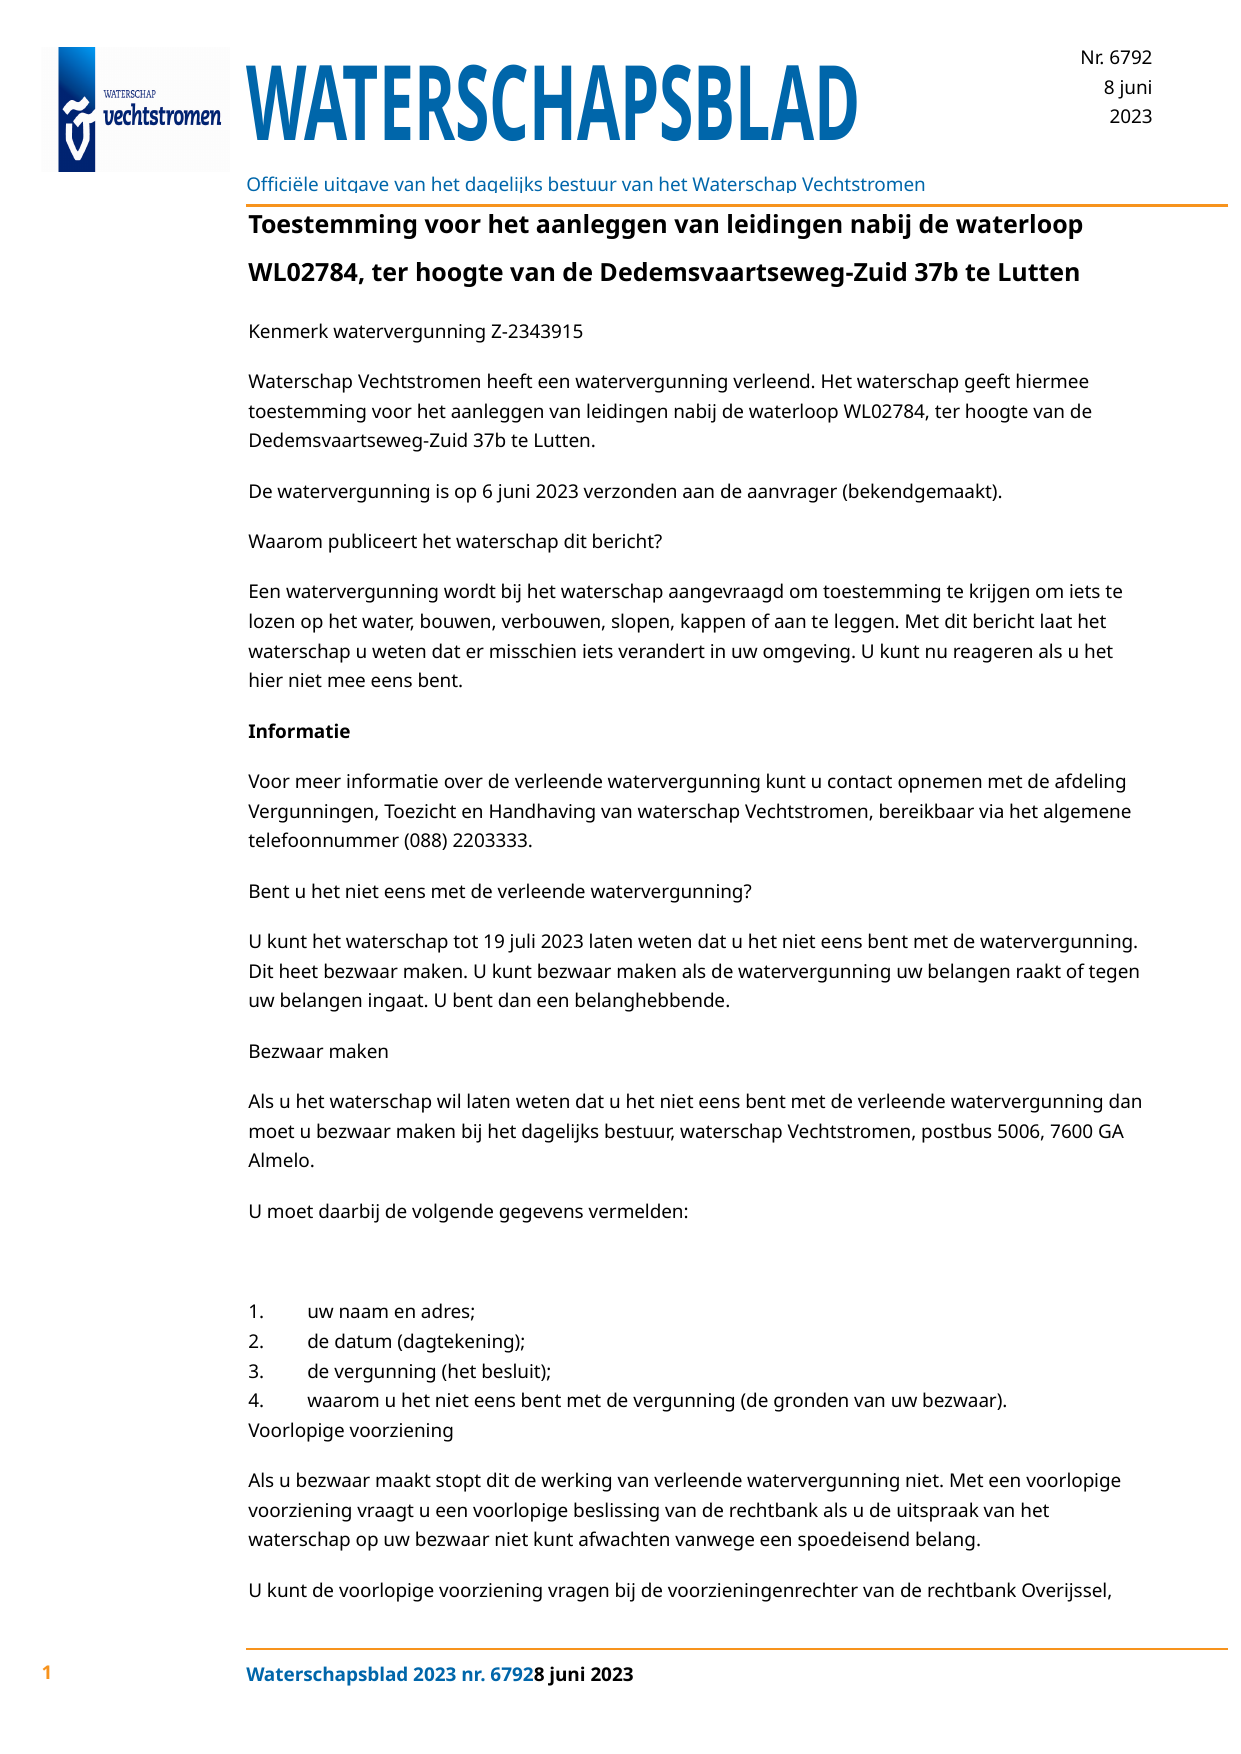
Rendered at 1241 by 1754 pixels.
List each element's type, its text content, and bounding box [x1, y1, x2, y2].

list de datum (dagtekening); [248, 1328, 1152, 1354]
list waarom u het niet eens bent met de vergunning (de gronden van uw bezwaar). [248, 1387, 1152, 1413]
text U moet daarbij de volgende gegevens vermelden: [248, 1198, 1152, 1224]
text Voorlopige voorziening [248, 1417, 1152, 1443]
text Bezwaar maken [248, 1038, 1152, 1064]
text Waterschap Vechtstromen heeft een watervergunning verleend. Het waterschap geeft hiermee toestemming voor het aanleggen van leidingen nabij de waterloop WL02784, ter hoogte van de Dedemsvaartseweg-Zuid 37b te Lutten. [248, 368, 1152, 453]
text U kunt de voorlopige voorziening vragen bij de voorzieningenrechter van de rechtbank Overijssel, [248, 1577, 1152, 1603]
text Als u het waterschap wil laten weten dat u het niet eens bent met de verleende watervergunning dan moet u bezwaar maken bij het dagelijks bestuur, waterschap Vechtstromen, postbus 5006, 7600 GA Almelo. [248, 1088, 1152, 1173]
text Kenmerk watervergunning Z-2343915 [248, 318, 1152, 344]
text Als u bezwaar maakt stopt dit de werking van verleende watervergunning niet. Met een voorlopige voorziening vraagt u een voorlopige beslissing van de rechtbank als u de uitspraak van het waterschap op uw bezwaar niet kunt afwachten vanwege een spoedeisend belang. [248, 1467, 1152, 1552]
text De watervergunning is op 6 juni 2023 verzonden aan de aanvrager (bekendgemaakt). [248, 478, 1152, 504]
text Toestemming voor het aanleggen van leidingen nabij de waterloop WL02784, ter hoogte van de Dedemsvaartseweg-Zuid 37b te Lutten [248, 207, 1152, 288]
text Informatie [248, 718, 1152, 744]
list uw naam en adres; [248, 1299, 1152, 1324]
text Waarom publiceert het waterschap dit bericht? [248, 528, 1152, 554]
text Voor meer informatie over de verleende watervergunning kunt u contact opnemen met de afdeling Vergunningen, Toezicht en Handhaving van waterschap Vechtstromen, bereikbaar via het algemene telefoonnummer (088) 2203333. [248, 768, 1152, 853]
text Een watervergunning wordt bij het waterschap aangevraagd om toestemming te krijgen om iets te lozen op het water, bouwen, verbouwen, slopen, kappen of aan te leggen. Met dit bericht laat het waterschap u weten dat er misschien iets verandert in uw omgeving. U kunt nu reageren als u het hier niet mee eens bent. [248, 579, 1152, 693]
text U kunt het waterschap tot 19 juli 2023 laten weten dat u het niet eens bent met de watervergunning. Dit heet bezwaar maken. U kunt bezwaar maken als de watervergunning uw belangen raakt of tegen uw belangen ingaat. U bent dan een belanghebbende. [248, 928, 1152, 1013]
picture [41, 47, 231, 172]
list de vergunning (het besluit); [248, 1358, 1152, 1384]
text Bent u het niet eens met de verleende watervergunning? [248, 878, 1152, 904]
